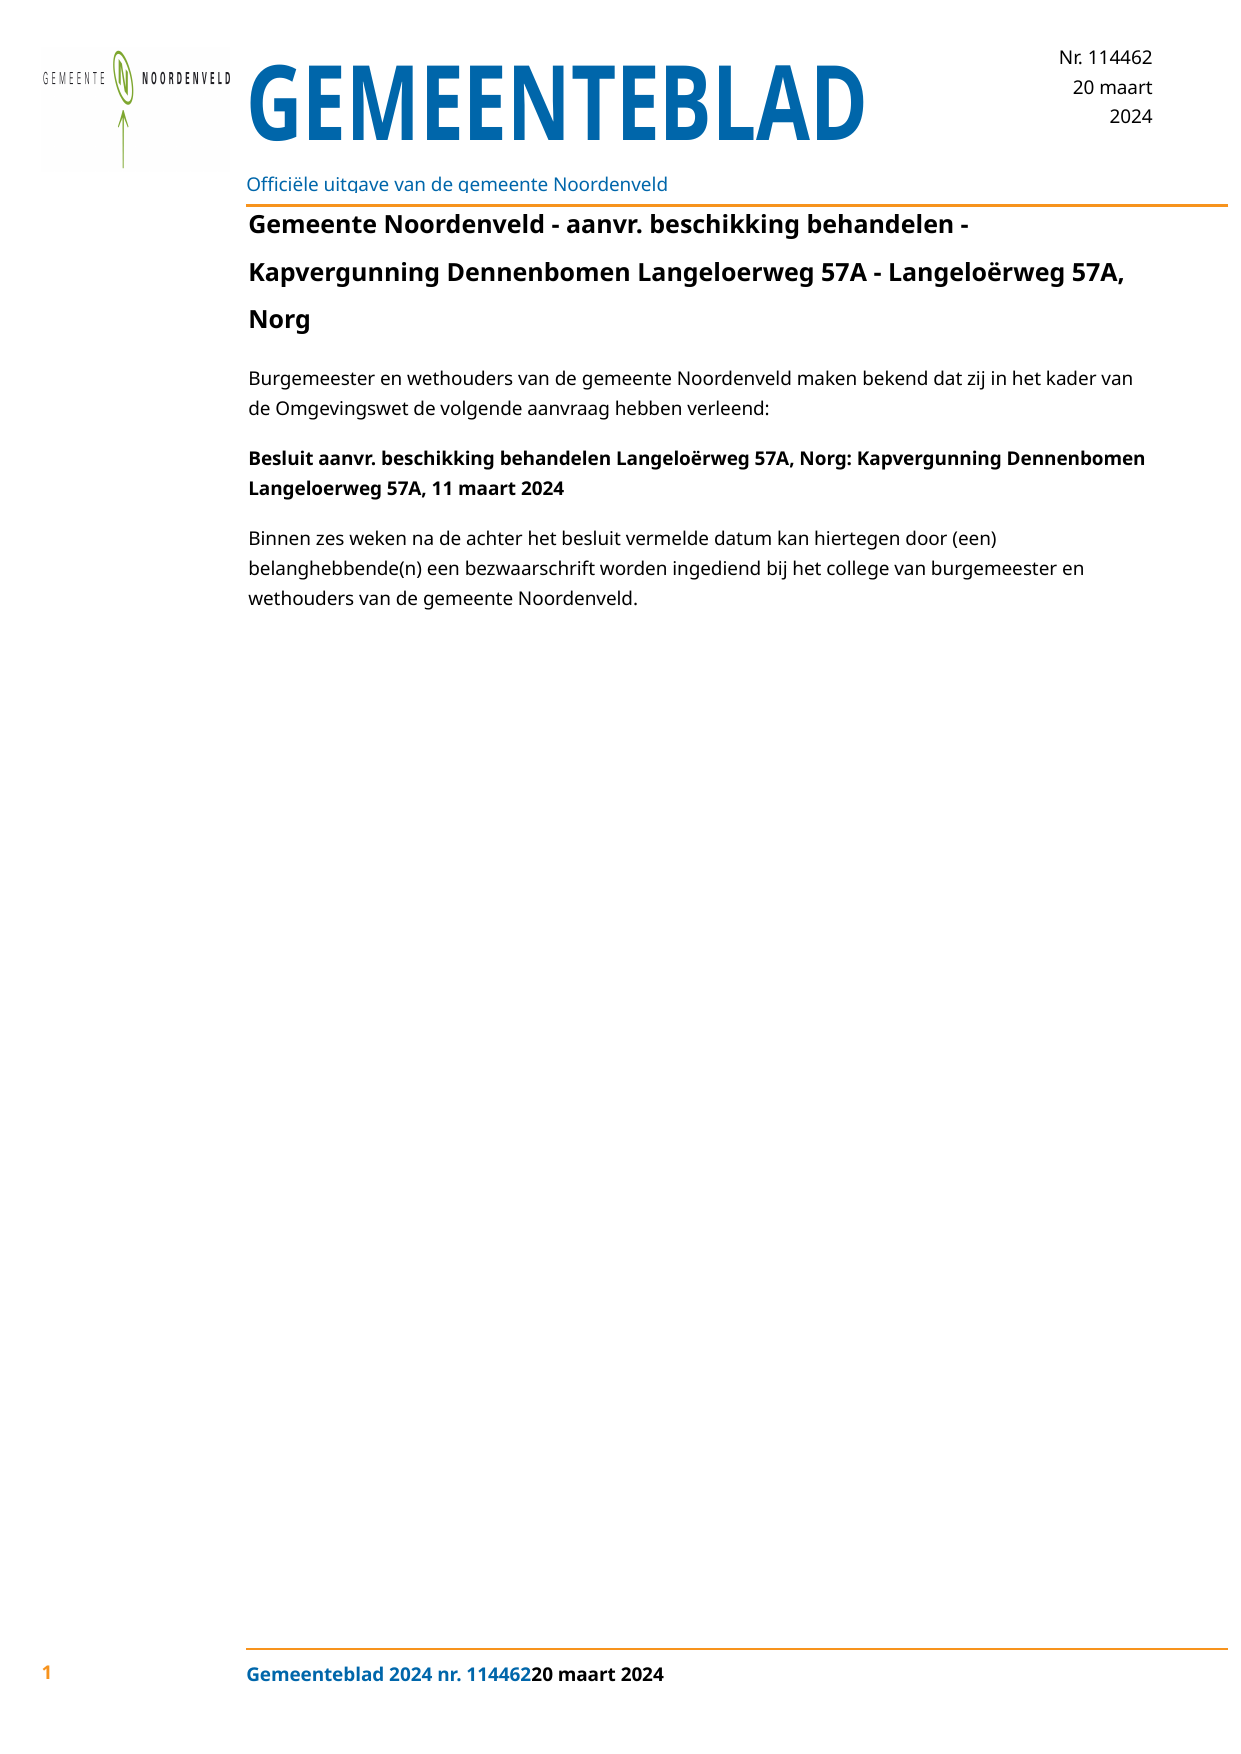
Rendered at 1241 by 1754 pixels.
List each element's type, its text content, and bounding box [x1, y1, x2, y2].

text Binnen zes weken na de achter het besluit vermelde datum kan hiertegen door (een) belanghebbende(n) een bezwaarschrift worden ingediend bij het college van burgemeester en wethouders van de gemeente Noordenveld. [248, 526, 1152, 610]
picture [41, 47, 231, 172]
text Burgemeester en wethouders van de gemeente Noordenveld maken bekend dat zij in het kader van de Omgevingswet de volgende aanvraag hebben verleend: [248, 366, 1152, 421]
text Gemeente Noordenveld - aanvr. beschikking behandelen - Kapvergunning Dennenbomen Langeloerweg 57A - Langeloërweg 57A, Norg [248, 207, 1152, 336]
text Besluit aanvr. beschikking behandelen Langeloërweg 57A, Norg: Kapvergunning Dennenbomen Langeloerweg 57A, 11 maart 2024 [248, 446, 1152, 501]
